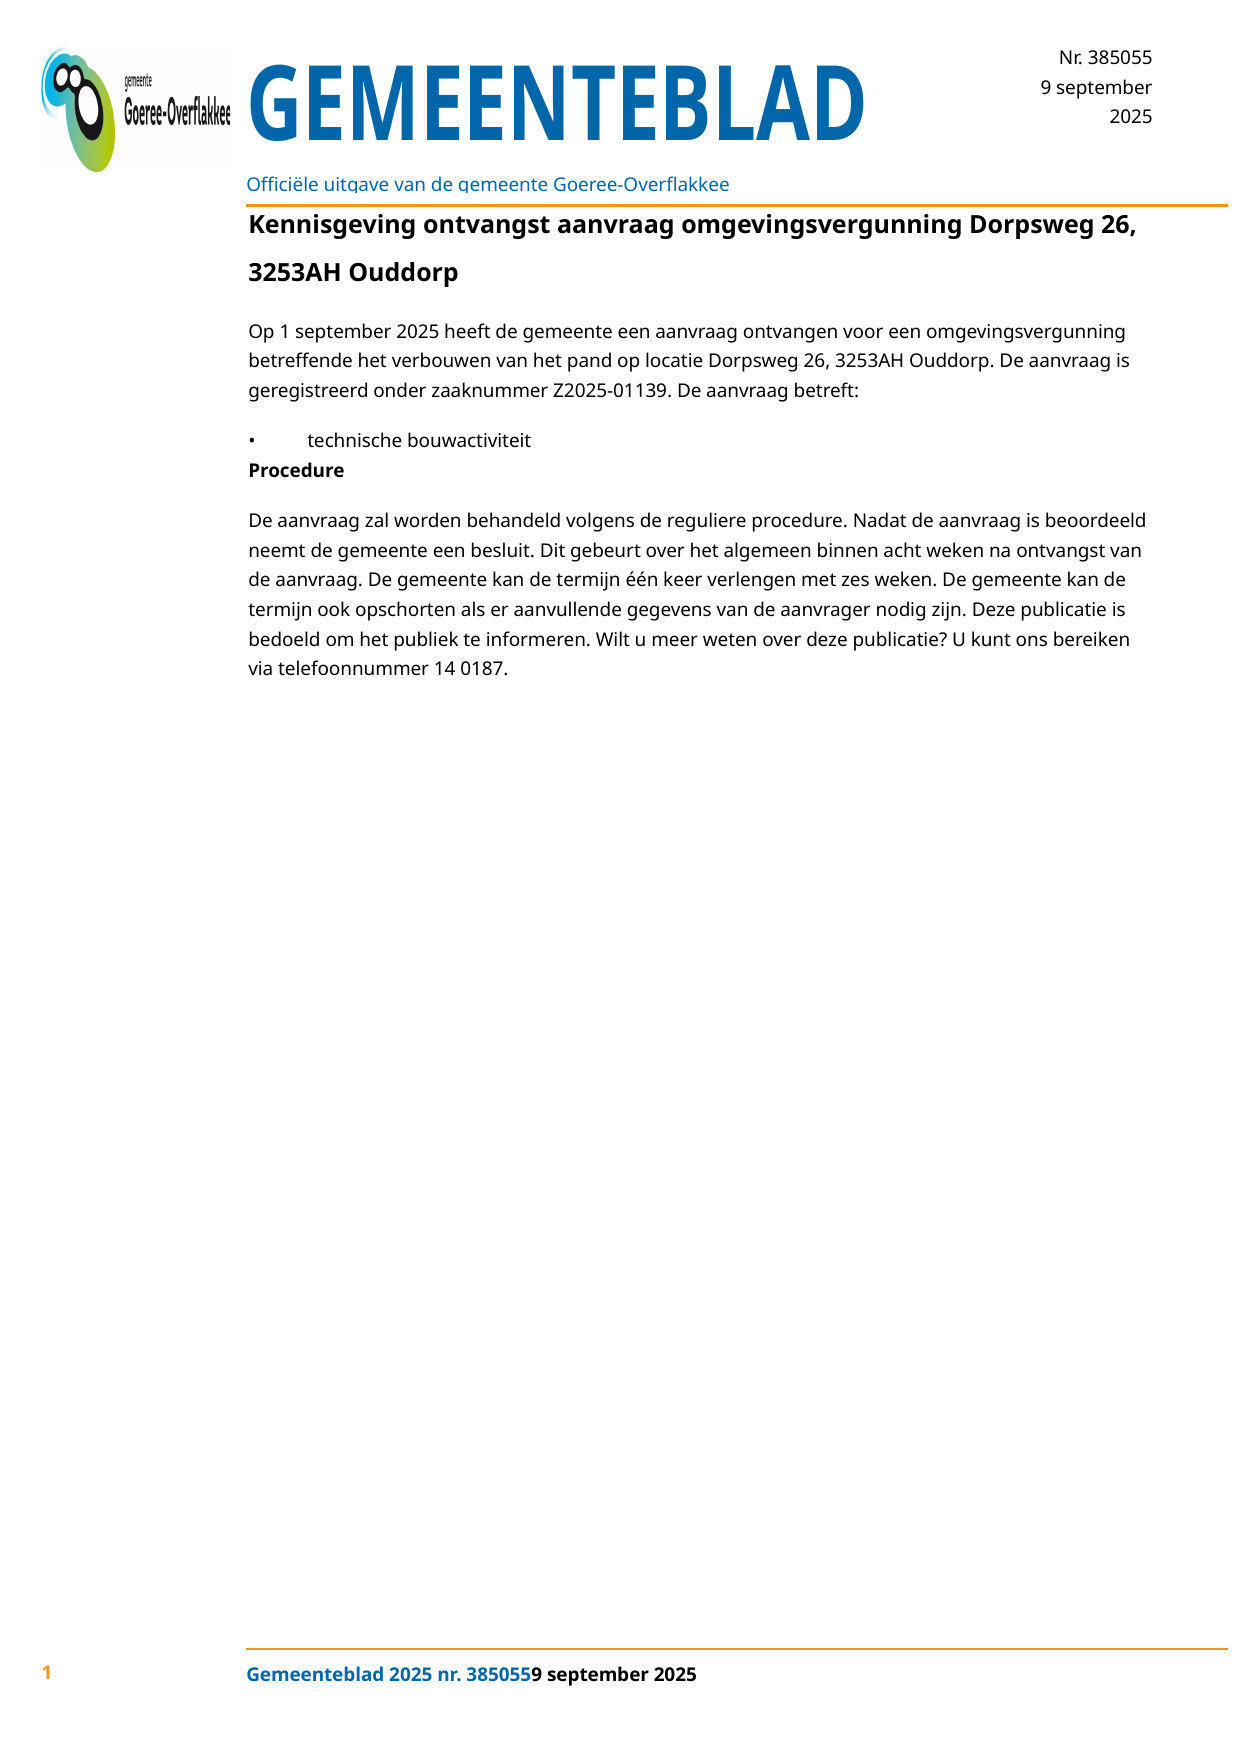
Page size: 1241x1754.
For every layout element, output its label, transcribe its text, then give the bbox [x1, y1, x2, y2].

text Op 1 september 2025 heeft de gemeente een aanvraag ontvangen voor een omgevingsvergunning betreffende het verbouwen van het pand op locatie Dorpsweg 26, 3253AH Ouddorp. De aanvraag is geregistreerd onder zaaknummer Z2025-01139. De aanvraag betreft: [248, 318, 1152, 403]
picture [41, 47, 231, 172]
text De aanvraag zal worden behandeld volgens de reguliere procedure. Nadat de aanvraag is beoordeeld neemt de gemeente een besluit. Dit gebeurt over het algemeen binnen acht weken na ontvangst van de aanvraag. De gemeente kan de termijn één keer verlengen met zes weken. De gemeente kan de termijn ook opschorten als er aanvullende gegevens van de aanvrager nodig zijn. Deze publicatie is bedoeld om het publiek te informeren. Wilt u meer weten over deze publicatie? U kunt ons bereiken via telefoonnummer 14 0187. [248, 507, 1152, 681]
text Kennisgeving ontvangst aanvraag omgevingsvergunning Dorpsweg 26, 3253AH Ouddorp [248, 207, 1152, 288]
list technische bouwactiviteit [248, 427, 1152, 453]
text Procedure [248, 457, 1152, 483]
